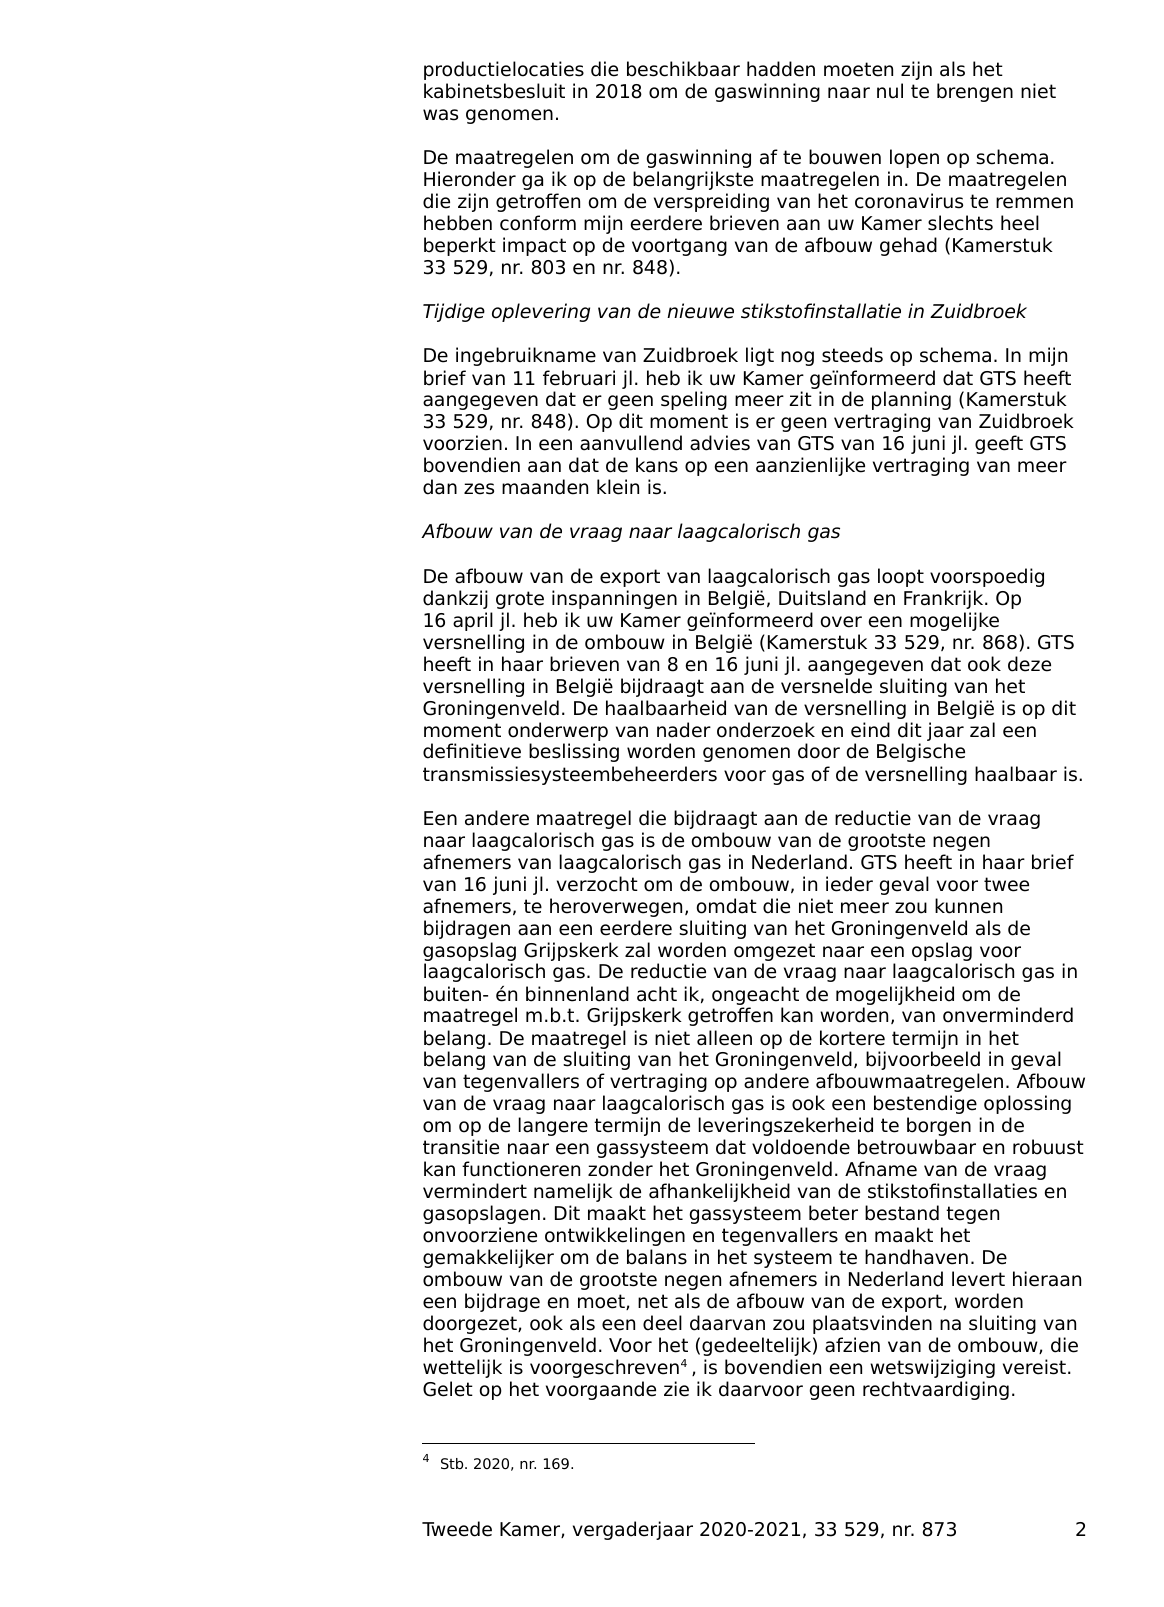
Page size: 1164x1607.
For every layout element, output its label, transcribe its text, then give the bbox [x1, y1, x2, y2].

text Stb. 2020, nr. 169. [422, 1452, 1087, 1474]
text productielocaties die beschikbaar hadden moeten zijn als het kabinetsbesluit in 2018 om de gaswinning naar nul te brengen niet was genomen. [422, 59, 1087, 125]
text De maatregelen om de gaswinning af te bouwen lopen op schema. Hieronder ga ik op de belangrijkste maatregelen in. De maatregelen die zijn getroffen om de verspreiding van het coronavirus te remmen hebben conform mijn eerdere brieven aan uw Kamer slechts heel beperkt impact op de voortgang van de afbouw gehad (Kamerstuk 33 529, nr. 803 en nr. 848). [422, 147, 1087, 279]
text De ingebruikname van Zuidbroek ligt nog steeds op schema. In mijn brief van 11 februari jl. heb ik uw Kamer geïnformeerd dat GTS heeft aangegeven dat er geen speling meer zit in de planning (Kamerstuk 33 529, nr. 848). Op dit moment is er geen vertraging van Zuidbroek voorzien. In een aanvullend advies van GTS van 16 juni jl. geeft GTS bovendien aan dat de kans op een aanzienlijke vertraging van meer dan zes maanden klein is. [422, 345, 1087, 499]
text De afbouw van de export van laagcalorisch gas loopt voorspoedig dankzij grote inspanningen in België, Duitsland en Frankrijk. Op 16 april jl. heb ik uw Kamer geïnformeerd over een mogelijke versnelling in de ombouw in België (Kamerstuk 33 529, nr. 868). GTS heeft in haar brieven van 8 en 16 juni jl. aangegeven dat ook deze versnelling in België bijdraagt aan de versnelde sluiting van het Groningenveld. De haalbaarheid van de versnelling in België is op dit moment onderwerp van nader onderzoek en eind dit jaar zal een definitieve beslissing worden genomen door de Belgische transmissiesysteembeheerders voor gas of de versnelling haalbaar is. [422, 566, 1087, 785]
subtitle Afbouw van de vraag naar laagcalorisch gas [422, 521, 1087, 543]
text Een andere maatregel die bijdraagt aan de reductie van de vraag naar laagcalorisch gas is de ombouw van de grootste negen afnemers van laagcalorisch gas in Nederland. GTS heeft in haar brief van 16 juni jl. verzocht om de ombouw, in ieder geval voor twee afnemers, te heroverwegen, omdat die niet meer zou kunnen bijdragen aan een eerdere sluiting van het Groningenveld als de gasopslag Grijpskerk zal worden omgezet naar een opslag voor laagcalorisch gas. De reductie van de vraag naar laagcalorisch gas in buiten- én binnenland acht ik, ongeacht de mogelijkheid om de maatregel m.b.t. Grijpskerk getroffen kan worden, van onverminderd belang. De maatregel is niet alleen op de kortere termijn in het belang van de sluiting van het Groningenveld, bijvoorbeeld in geval van tegenvallers of vertraging op andere afbouwmaatregelen. Afbouw van de vraag naar laagcalorisch gas is ook een bestendige oplossing om op de langere termijn de leveringszekerheid te borgen in de transitie naar een gassysteem dat voldoende betrouwbaar en robuust kan functioneren zonder het Groningenveld. Afname van de vraag vermindert namelijk de afhankelijkheid van de stikstofinstallaties en gasopslagen. Dit maakt het gassysteem beter bestand tegen onvoorziene ontwikkelingen en tegenvallers en maakt het gemakkelijker om de balans in het systeem te handhaven. De ombouw van de grootste negen afnemers in Nederland levert hieraan een bijdrage en moet, net als de afbouw van de export, worden doorgezet, ook als een deel daarvan zou plaatsvinden na sluiting van het Groningenveld. Voor het (gedeeltelijk) afzien van de ombouw, die wettelijk is voorgeschreven, is bovendien een wetswijziging vereist. Gelet op het voorgaande zie ik daarvoor geen rechtvaardiging. [422, 808, 1087, 1401]
subtitle Tijdige oplevering van de nieuwe stikstofinstallatie in Zuidbroek [422, 301, 1087, 323]
